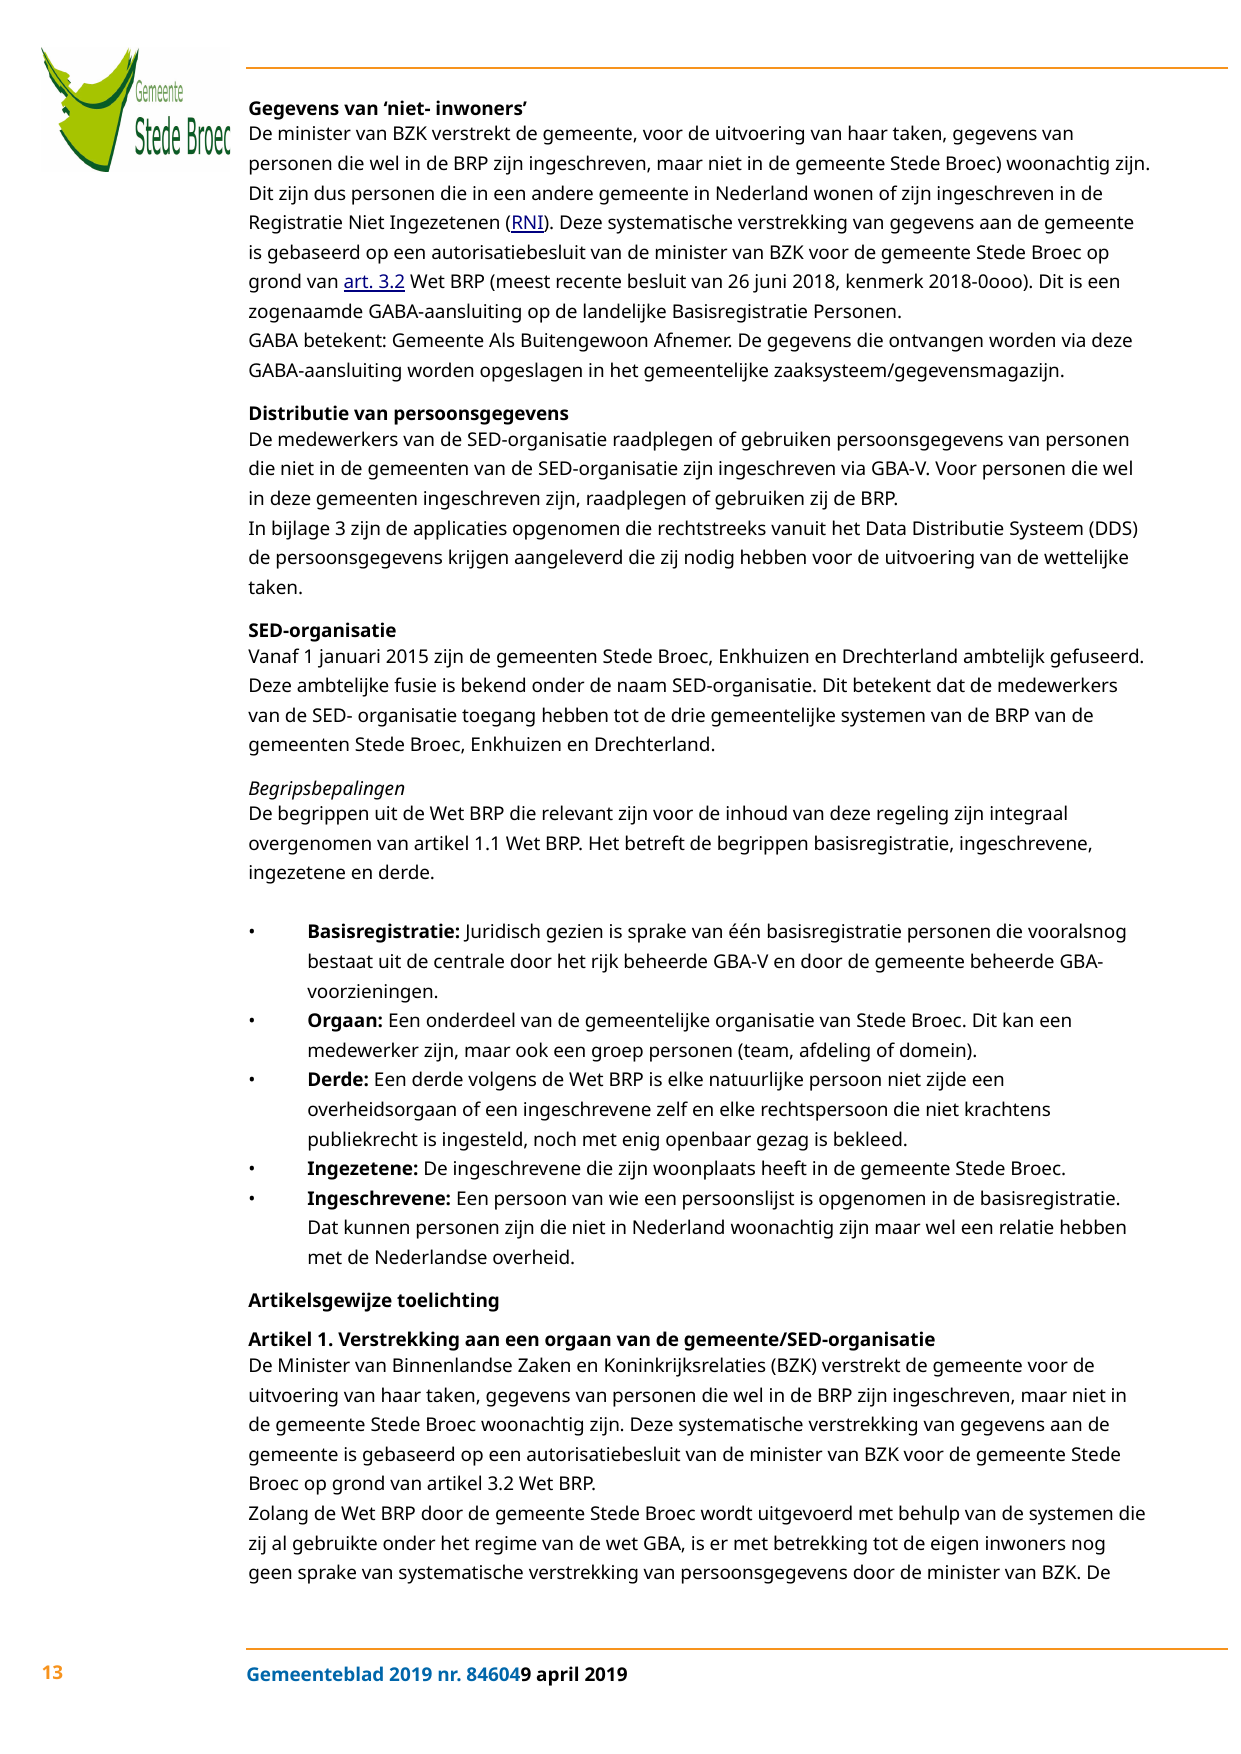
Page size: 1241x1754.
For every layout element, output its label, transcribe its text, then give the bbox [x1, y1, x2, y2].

text SED-organisatie [248, 617, 1152, 643]
text In bijlage 3 zijn de applicaties opgenomen die rechtstreeks vanuit het Data Distributie Systeem (DDS) de persoonsgegevens krijgen aangeleverd die zij nodig hebben voor de uitvoering van de wettelijke taken. [248, 515, 1152, 600]
text De minister van BZK verstrekt de gemeente, voor de uitvoering van haar taken, gegevens van personen die wel in de BRP zijn ingeschreven, maar niet in de gemeente Stede Broec) woonachtig zijn. Dit zijn dus personen die in een andere gemeente in Nederland wonen of zijn ingeschreven in de Registratie Niet Ingezetenen (RNI). Deze systematische verstrekking van gegevens aan de gemeente is gebaseerd op een autorisatiebesluit van de minister van BZK voor de gemeente Stede Broec op grond van art. 3.2 Wet BRP (meest recente besluit van 26 juni 2018, kenmerk 2018-0ooo). Dit is een zogenaamde GABA-aansluiting op de landelijke Basisregistratie Personen. [248, 121, 1152, 324]
list Basisregistratie: Juridisch gezien is sprake van één basisregistratie personen die vooralsnog bestaat uit de centrale door het rijk beheerde GBA-V en door de gemeente beheerde GBA-voorzieningen. [248, 919, 1152, 1004]
text GABA betekent: Gemeente Als Buitengewoon Afnemer. De gegevens die ontvangen worden via deze GABA-aansluiting worden opgeslagen in het gemeentelijke zaaksysteem/gegevensmagazijn. [248, 328, 1152, 383]
text Begripsbepalingen [248, 775, 1152, 800]
text Artikel 1. Verstrekking aan een orgaan van de gemeente/SED-organisatie [248, 1327, 1152, 1352]
text De begrippen uit de Wet BRP die relevant zijn voor de inhoud van deze regeling zijn integraal overgenomen van artikel 1.1 Wet BRP. Het betreft de begrippen basisregistratie, ingeschrevene, ingezetene en derde. [248, 800, 1152, 885]
text Gegevens van ‘niet- inwoners’ [248, 95, 1152, 121]
list Orgaan: Een onderdeel van de gemeentelijke organisatie van Stede Broec. Dit kan een medewerker zijn, maar ook een groep personen (team, afdeling of domein). [248, 1007, 1152, 1063]
list Ingeschrevene: Een persoon van wie een persoonslijst is opgenomen in de basisregistratie. Dat kunnen personen zijn die niet in Nederland woonachtig zijn maar wel een relatie hebben met de Nederlandse overheid. [248, 1185, 1152, 1270]
text Vanaf 1 januari 2015 zijn de gemeenten Stede Broec, Enkhuizen en Drechterland ambtelijk gefuseerd. Deze ambtelijke fusie is bekend onder de naam SED-organisatie. Dit betekent dat de medewerkers van de SED- organisatie toegang hebben tot de drie gemeentelijke systemen van de BRP van de gemeenten Stede Broec, Enkhuizen en Drechterland. [248, 643, 1152, 757]
list Derde: Een derde volgens de Wet BRP is elke natuurlijke persoon niet zijde een overheidsorgaan of een ingeschrevene zelf en elke rechtspersoon die niet krachtens publiekrecht is ingesteld, noch met enig openbaar gezag is bekleed. [248, 1067, 1152, 1152]
list Ingezetene: De ingeschrevene die zijn woonplaats heeft in de gemeente Stede Broec. [248, 1155, 1152, 1181]
text Zolang de Wet BRP door de gemeente Stede Broec wordt uitgevoerd met behulp van de systemen die zij al gebruikte onder het regime van de wet GBA, is er met betrekking tot de eigen inwoners nog geen sprake van systematische verstrekking van persoonsgegevens door de minister van BZK. De [248, 1500, 1152, 1585]
text De medewerkers van de SED-organisatie raadplegen of gebruiken persoonsgegevens van personen die niet in de gemeenten van de SED-organisatie zijn ingeschreven via GBA-V. Voor personen die wel in deze gemeenten ingeschreven zijn, raadplegen of gebruiken zij de BRP. [248, 426, 1152, 511]
text Artikelsgewijze toelichting [248, 1287, 1152, 1313]
picture [41, 47, 231, 172]
text Distributie van persoonsgegevens [248, 400, 1152, 426]
text De Minister van Binnenlandse Zaken en Koninkrijksrelaties (BZK) verstrekt de gemeente voor de uitvoering van haar taken, gegevens van personen die wel in de BRP zijn ingeschreven, maar niet in de gemeente Stede Broec woonachtig zijn. Deze systematische verstrekking van gegevens aan de gemeente is gebaseerd op een autorisatiebesluit van de minister van BZK voor de gemeente Stede Broec op grond van artikel 3.2 Wet BRP. [248, 1352, 1152, 1496]
